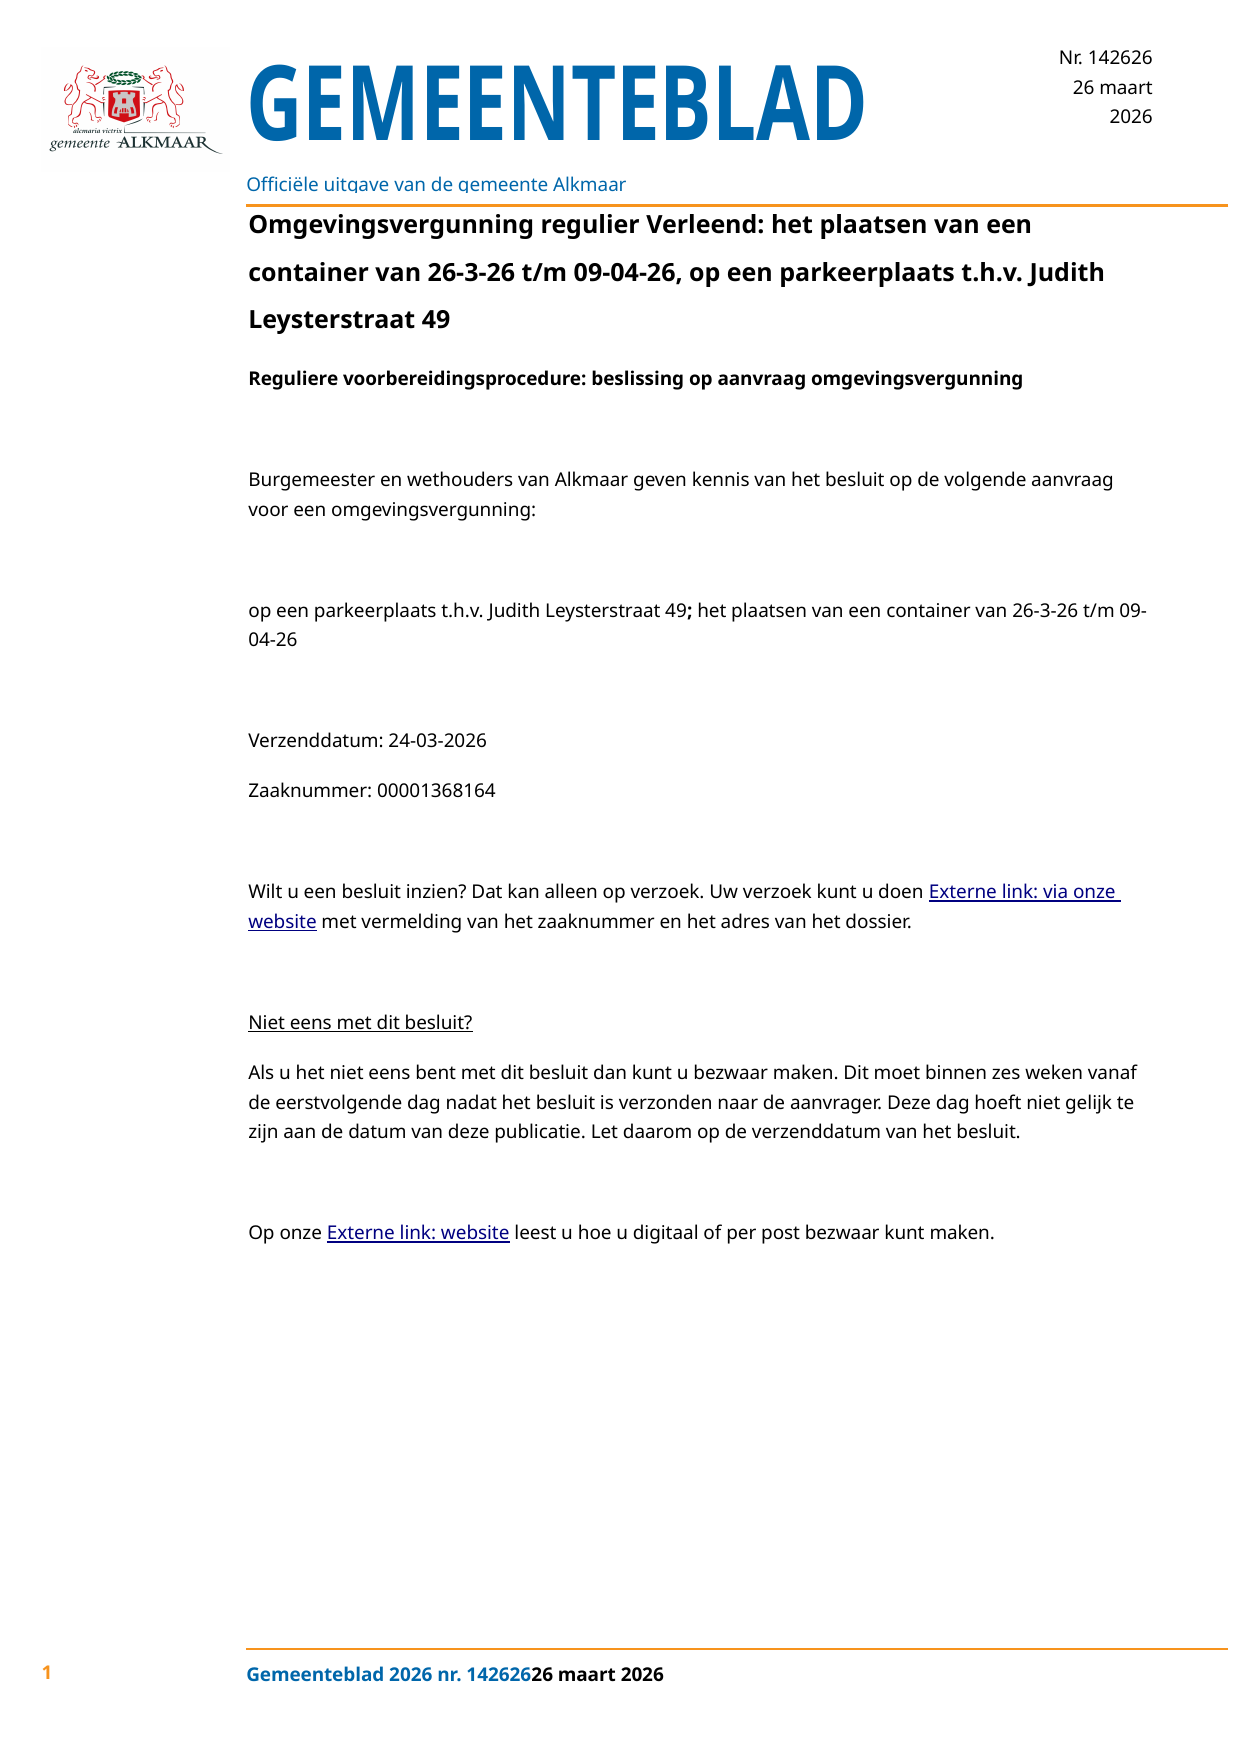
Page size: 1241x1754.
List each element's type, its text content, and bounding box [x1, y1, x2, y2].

text Wilt u een besluit inzien? Dat kan alleen op verzoek. Uw verzoek kunt u doen Externe link: via onze website met vermelding van het zaaknummer en het adres van het dossier. [248, 878, 1152, 934]
text Niet eens met dit besluit? [248, 1009, 1152, 1034]
text Verzenddatum: 24-03-2026 [248, 727, 1152, 753]
text Burgemeester en wethouders van Alkmaar geven kennis van het besluit op de volgende aanvraag voor een omgevingsvergunning: [248, 466, 1152, 522]
text op een parkeerplaats t.h.v. Judith Leysterstraat 49; het plaatsen van een container van 26-3-26 t/m 09-04-26 [248, 597, 1152, 652]
picture [41, 47, 231, 172]
text Op onze Externe link: website leest u hoe u digitaal of per post bezwaar kunt maken. [248, 1219, 1152, 1245]
text Omgevingsvergunning regulier Verleend: het plaatsen van een container van 26-3-26 t/m 09-04-26, op een parkeerplaats t.h.v. Judith Leysterstraat 49 [248, 207, 1152, 336]
text Reguliere voorbereidingsprocedure: beslissing op aanvraag omgevingsvergunning [248, 366, 1152, 391]
text Als u het niet eens bent met dit besluit dan kunt u bezwaar maken. Dit moet binnen zes weken vanaf de eerstvolgende dag nadat het besluit is verzonden naar de aanvrager. Deze dag hoeft niet gelijk te zijn aan de datum van deze publicatie. Let daarom op de verzenddatum van het besluit. [248, 1059, 1152, 1144]
text Zaaknummer: 00001368164 [248, 778, 1152, 803]
